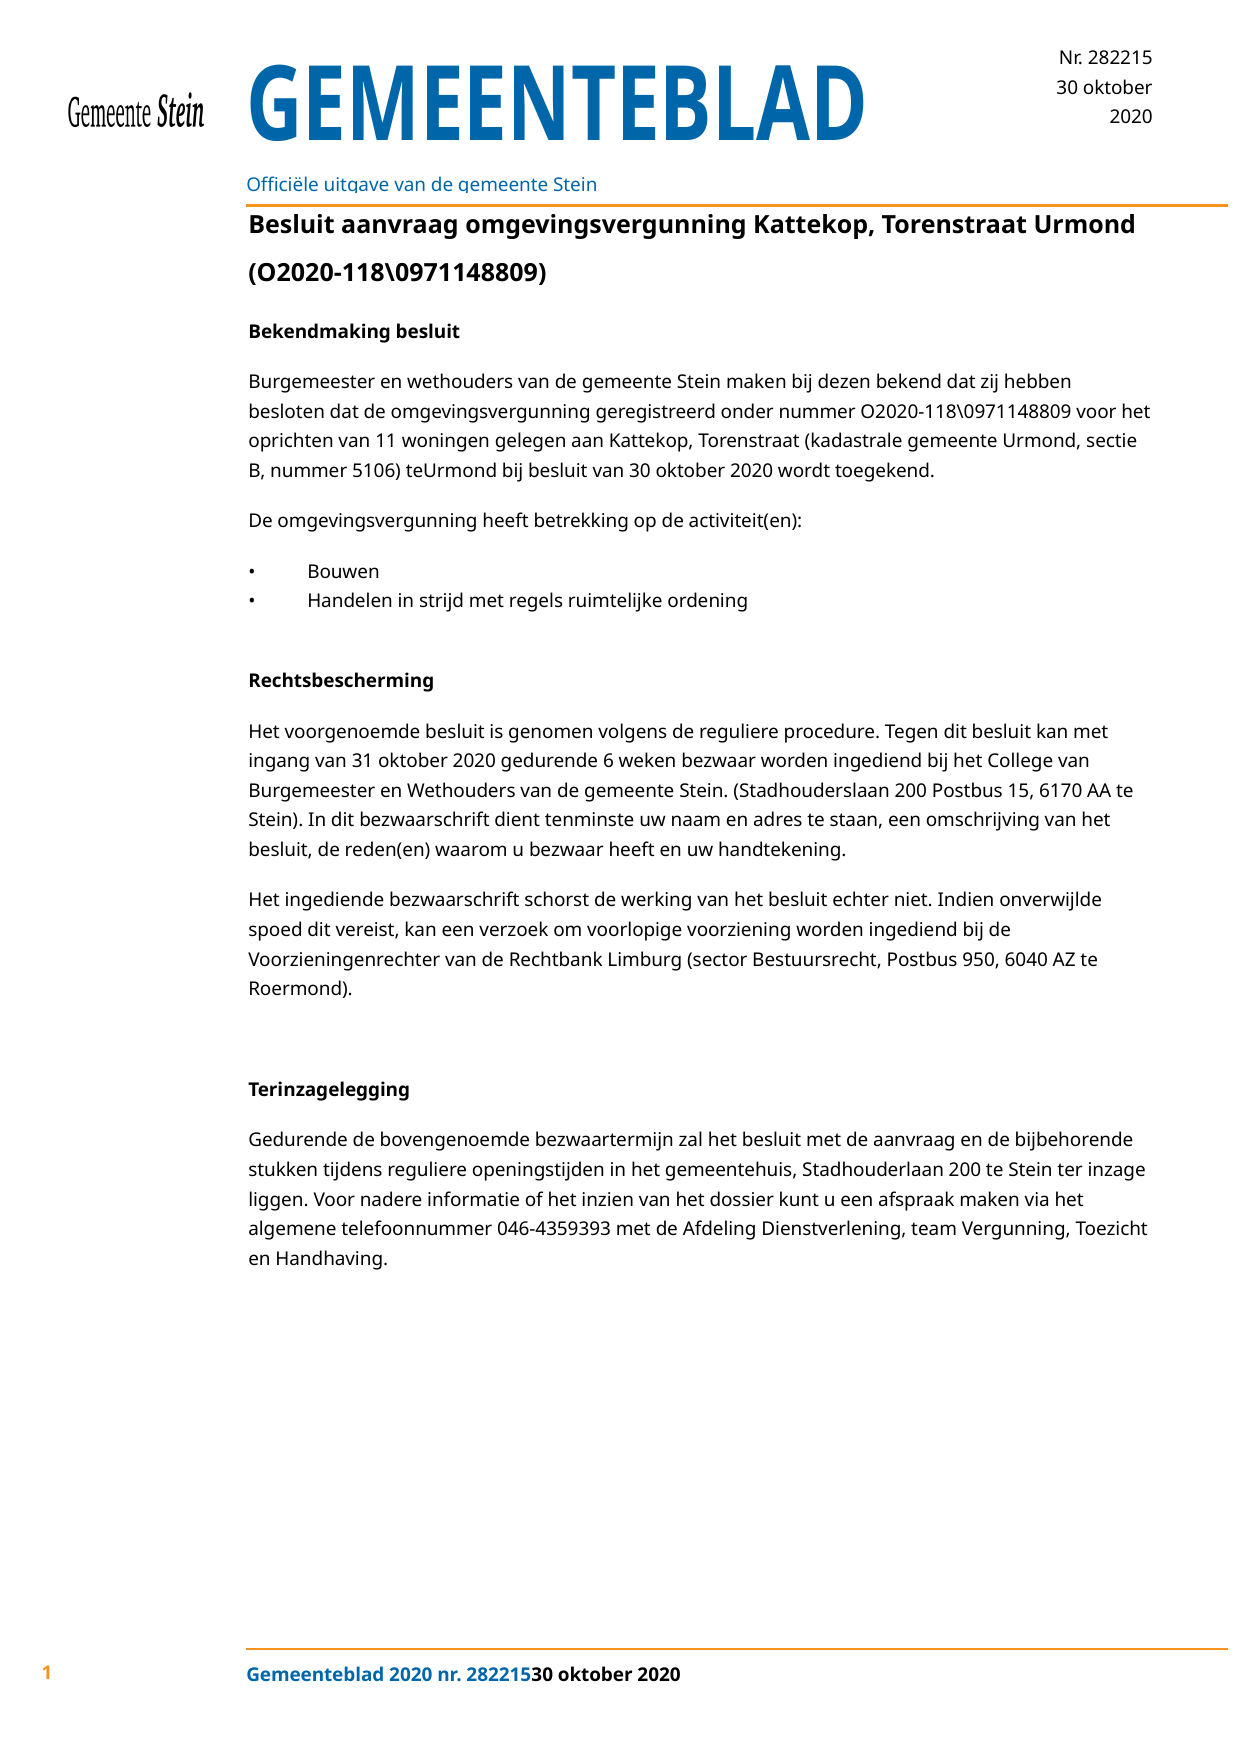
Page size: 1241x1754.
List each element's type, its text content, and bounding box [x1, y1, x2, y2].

text Gedurende de bovengenoemde bezwaartermijn zal het besluit met de aanvraag en de bijbehorende stukken tijdens reguliere openingstijden in het gemeentehuis, Stadhouderlaan 200 te Stein ter inzage liggen. Voor nadere informatie of het inzien van het dossier kunt u een afspraak maken via het algemene telefoonnummer 046-4359393 met de Afdeling Dienstverlening, team Vergunning, Toezicht en Handhaving. [248, 1127, 1152, 1271]
text Het ingediende bezwaarschrift schorst de werking van het besluit echter niet. Indien onverwijlde spoed dit vereist, kan een verzoek om voorlopige voorziening worden ingediend bij de Voorzieningenrechter van de Rechtbank Limburg (sector Bestuursrecht, Postbus 950, 6040 AZ te Roermond). [248, 887, 1152, 1001]
text Rechtsbescherming [248, 667, 1152, 693]
text De omgevingsvergunning heeft betrekking op de activiteit(en): [248, 507, 1152, 533]
text Terinzagelegging [248, 1076, 1152, 1102]
text Bekendmaking besluit [248, 318, 1152, 344]
list Handelen in strijd met regels ruimtelijke ordening [248, 587, 1152, 613]
text Het voorgenoemde besluit is genomen volgens de reguliere procedure. Tegen dit besluit kan met ingang van 31 oktober 2020 gedurende 6 weken bezwaar worden ingediend bij het College van Burgemeester en Wethouders van de gemeente Stein. (Stadhouderslaan 200 Postbus 15, 6170 AA te Stein). In dit bezwaarschrift dient tenminste uw naam en adres te staan, een omschrijving van het besluit, de reden(en) waarom u bezwaar heeft en uw handtekening. [248, 718, 1152, 862]
picture [41, 47, 231, 172]
text Burgemeester en wethouders van de gemeente Stein maken bij dezen bekend dat zij hebben besloten dat de omgevingsvergunning geregistreerd onder nummer O2020-118\0971148809 voor het oprichten van 11 woningen gelegen aan Kattekop, Torenstraat (kadastrale gemeente Urmond, sectie B, nummer 5106) teUrmond bij besluit van 30 oktober 2020 wordt toegekend. [248, 368, 1152, 483]
text Besluit aanvraag omgevingsvergunning Kattekop, Torenstraat Urmond (O2020-118\0971148809) [248, 207, 1152, 288]
list Bouwen [248, 558, 1152, 584]
